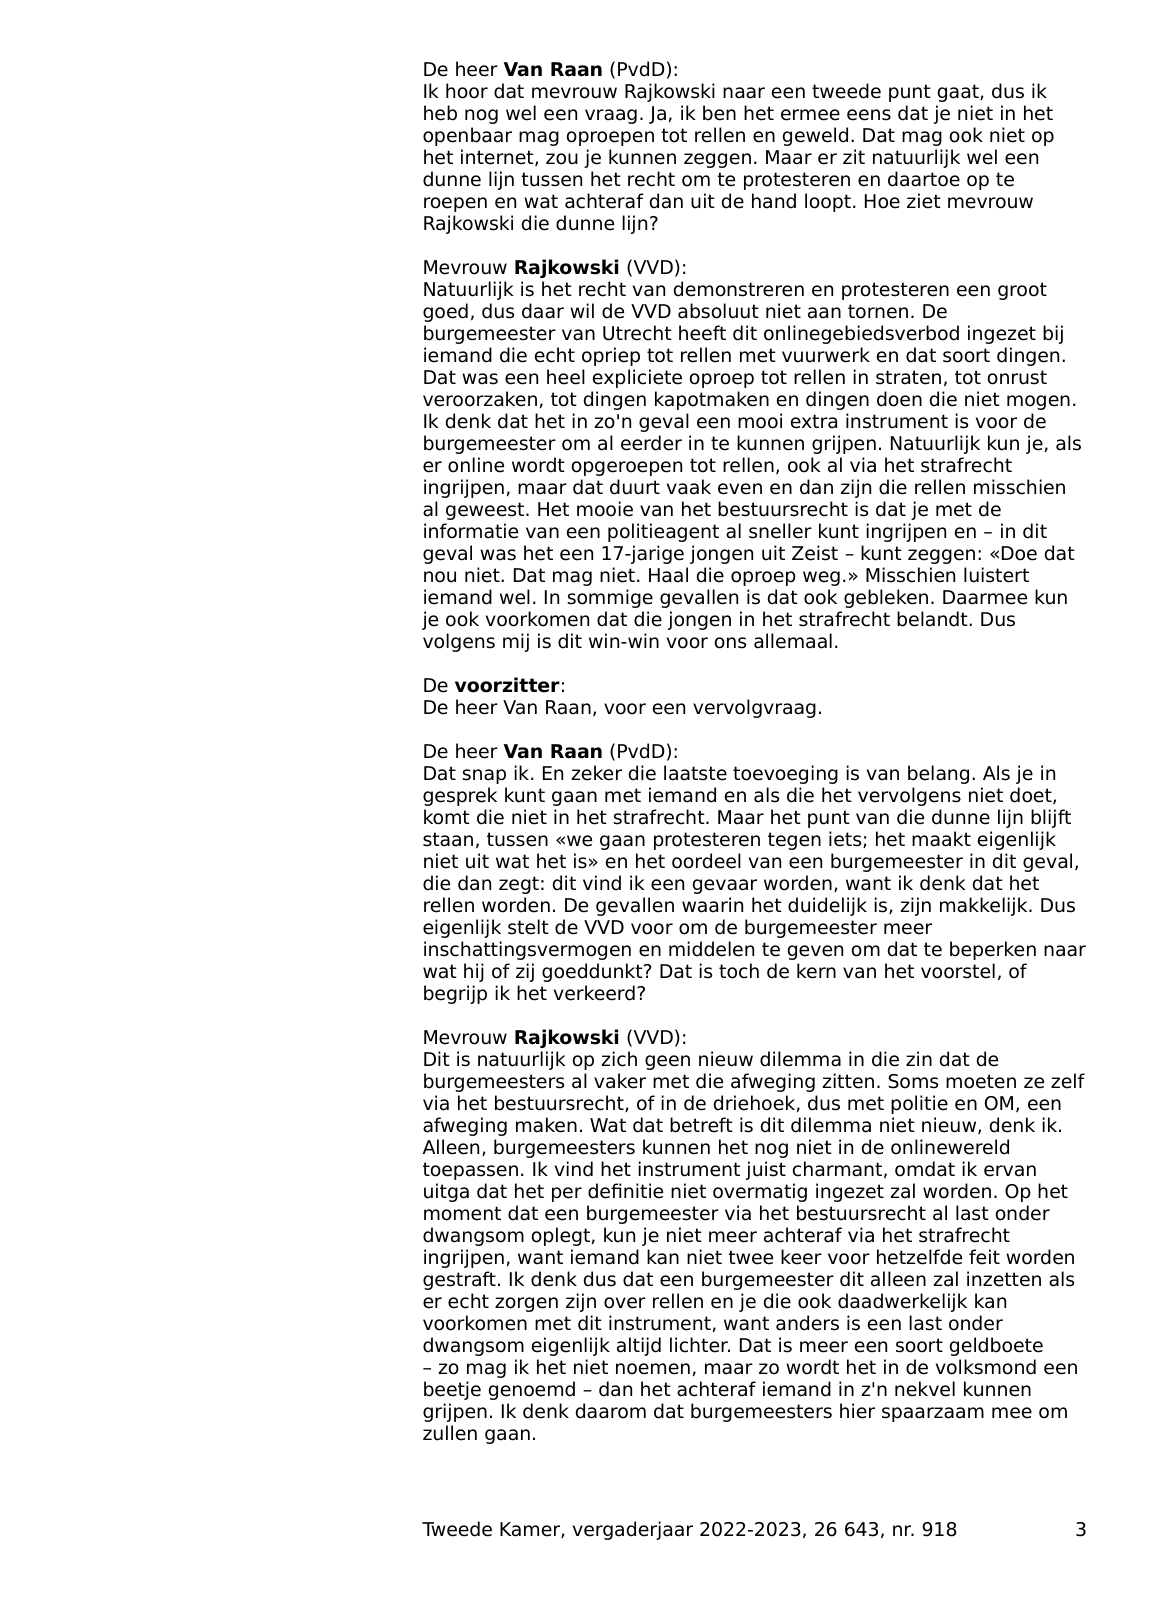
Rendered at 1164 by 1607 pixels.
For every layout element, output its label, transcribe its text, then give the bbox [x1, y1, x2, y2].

text Ik hoor dat mevrouw Rajkowski naar een tweede punt gaat, dus ik heb nog wel een vraag. Ja, ik ben het ermee eens dat je niet in het openbaar mag oproepen tot rellen en geweld. Dat mag ook niet op het internet, zou je kunnen zeggen. Maar er zit natuurlijk wel een dunne lijn tussen het recht om te protesteren en daartoe op te roepen en wat achteraf dan uit de hand loopt. Hoe ziet mevrouw Rajkowski die dunne lijn? [422, 81, 1087, 235]
text Dit is natuurlijk op zich geen nieuw dilemma in die zin dat de burgemeesters al vaker met die afweging zitten. Soms moeten ze zelf via het bestuursrecht, of in de driehoek, dus met politie en OM, een afweging maken. Wat dat betreft is dit dilemma niet nieuw, denk ik. Alleen, burgemeesters kunnen het nog niet in de onlinewereld toepassen. Ik vind het instrument juist charmant, omdat ik ervan uitga dat het per definitie niet overmatig ingezet zal worden. Op het moment dat een burgemeester via het bestuursrecht al last onder dwangsom oplegt, kun je niet meer achteraf via het strafrecht ingrijpen, want iemand kan niet twee keer voor hetzelfde feit worden gestraft. Ik denk dus dat een burgemeester dit alleen zal inzetten als er echt zorgen zijn over rellen en je die ook daadwerkelijk kan voorkomen met dit instrument, want anders is een last onder dwangsom eigenlijk altijd lichter. Dat is meer een soort geldboete – zo mag ik het niet noemen, maar zo wordt het in de volksmond een beetje genoemd – dan het achteraf iemand in z'n nekvel kunnen grijpen. Ik denk daarom dat burgemeesters hier spaarzaam mee om zullen gaan. [422, 1049, 1087, 1444]
text De voorzitter: [422, 675, 1087, 697]
text Natuurlijk is het recht van demonstreren en protesteren een groot goed, dus daar wil de VVD absoluut niet aan tornen. De burgemeester van Utrecht heeft dit onlinegebiedsverbod ingezet bij iemand die echt opriep tot rellen met vuurwerk en dat soort dingen. Dat was een heel expliciete oproep tot rellen in straten, tot onrust veroorzaken, tot dingen kapotmaken en dingen doen die niet mogen. Ik denk dat het in zo'n geval een mooi extra instrument is voor de burgemeester om al eerder in te kunnen grijpen. Natuurlijk kun je, als er online wordt opgeroepen tot rellen, ook al via het strafrecht ingrijpen, maar dat duurt vaak even en dan zijn die rellen misschien al geweest. Het mooie van het bestuursrecht is dat je met de informatie van een politieagent al sneller kunt ingrijpen en – in dit geval was het een 17-jarige jongen uit Zeist – kunt zeggen: «Doe dat nou niet. Dat mag niet. Haal die oproep weg.» Misschien luistert iemand wel. In sommige gevallen is dat ook gebleken. Daarmee kun je ook voorkomen dat die jongen in het strafrecht belandt. Dus volgens mij is dit win-win voor ons allemaal. [422, 279, 1087, 653]
text Dat snap ik. En zeker die laatste toevoeging is van belang. Als je in gesprek kunt gaan met iemand en als die het vervolgens niet doet, komt die niet in het strafrecht. Maar het punt van die dunne lijn blijft staan, tussen «we gaan protesteren tegen iets; het maakt eigenlijk niet uit wat het is» en het oordeel van een burgemeester in dit geval, die dan zegt: dit vind ik een gevaar worden, want ik denk dat het rellen worden. De gevallen waarin het duidelijk is, zijn makkelijk. Dus eigenlijk stelt de VVD voor om de burgemeester meer inschattingsvermogen en middelen te geven om dat te beperken naar wat hij of zij goeddunkt? Dat is toch de kern van het voorstel, of begrijp ik het verkeerd? [422, 763, 1087, 1005]
text De heer Van Raan (PvdD): [422, 741, 1087, 763]
text Mevrouw Rajkowski (VVD): [422, 1027, 1087, 1049]
text Mevrouw Rajkowski (VVD): [422, 257, 1087, 279]
text De heer Van Raan (PvdD): [422, 59, 1087, 81]
text De heer Van Raan, voor een vervolgvraag. [422, 697, 1087, 719]
